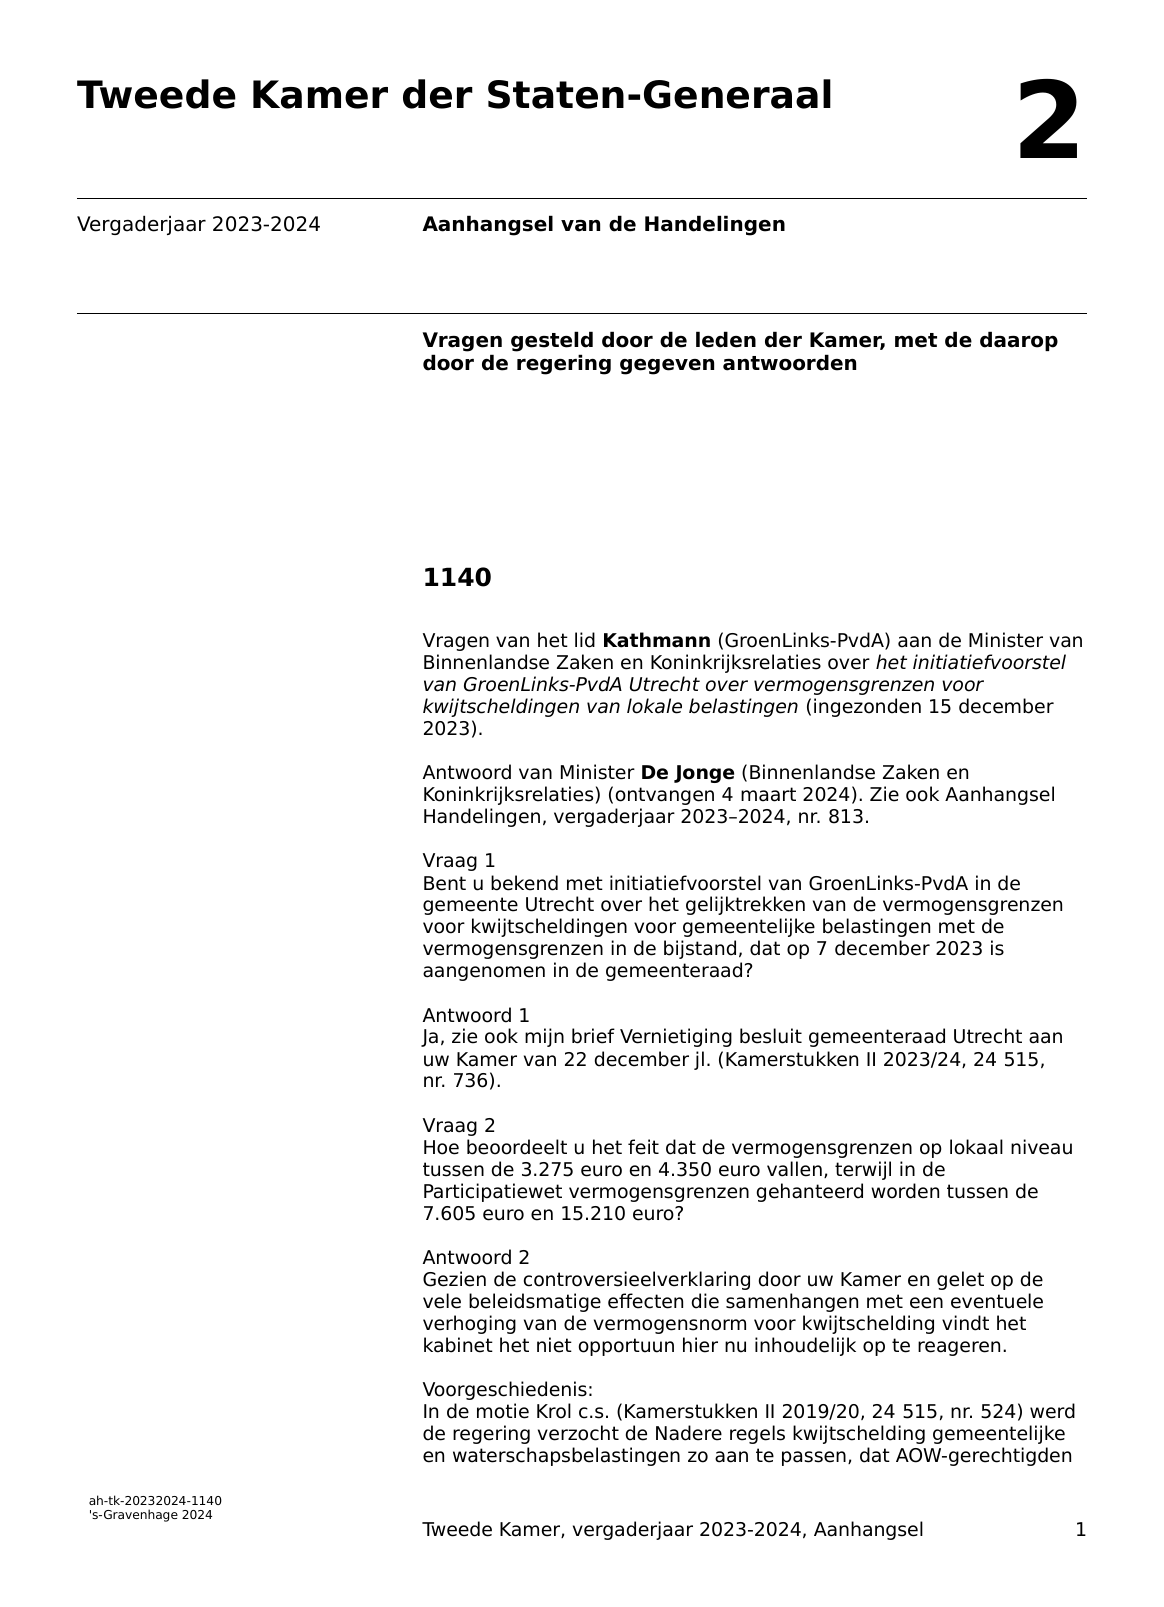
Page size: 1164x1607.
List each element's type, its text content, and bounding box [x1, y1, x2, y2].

table_cell Vergaderjaar 2023-2024 [77, 199, 422, 313]
text 's-Gravenhage 2024 [88, 1508, 323, 1522]
text Antwoord 1 [422, 1004, 1087, 1026]
text Voorgeschiedenis: [422, 1379, 1087, 1401]
table_cell Vragen gesteld door de leden der Kamer, met de daarop door de regering gegeven antwoorden [422, 314, 1087, 375]
text Gezien de controversieelverklaring door uw Kamer en gelet op de vele beleidsmatige effecten die samenhangen met een eventuele verhoging van de vermogensnorm voor kwijtschelding vindt het kabinet het niet opportuun hier nu inhoudelijk op te reageren. [422, 1269, 1087, 1357]
text 1140 [422, 563, 1087, 592]
text Antwoord van Minister De Jonge (Binnenlandse Zaken en Koninkrijksrelaties) (ontvangen 4 maart 2024). Zie ook Aanhangsel Handelingen, vergaderjaar 2023–2024, nr. 813. [422, 762, 1087, 828]
text Antwoord 2 [422, 1247, 1087, 1269]
text ah-tk-20232024-1140 [88, 1494, 323, 1508]
table_cell Aanhangsel van de Handelingen [422, 199, 1087, 313]
text Vragen van het lid Kathmann (GroenLinks-PvdA) aan de Minister van Binnenlandse Zaken en Koninkrijksrelaties over het initiatiefvoorstel van GroenLinks-PvdA Utrecht over vermogensgrenzen voor kwijtscheldingen van lokale belastingen (ingezonden 15 december 2023). [422, 630, 1087, 740]
text Hoe beoordeelt u het feit dat de vermogensgrenzen op lokaal niveau tussen de 3.275 euro en 4.350 euro vallen, terwijl in de Participatiewet vermogensgrenzen gehanteerd worden tussen de 7.605 euro en 15.210 euro? [422, 1137, 1087, 1224]
table_cell [77, 314, 422, 375]
table_header Tweede Kamer der Staten-Generaal [77, 59, 886, 198]
text Bent u bekend met initiatiefvoorstel van GroenLinks-PvdA in de gemeente Utrecht over het gelijktrekken van de vermogensgrenzen voor kwijtscheldingen voor gemeentelijke belastingen met de vermogensgrenzen in de bijstand, dat op 7 december 2023 is aangenomen in de gemeenteraad? [422, 872, 1087, 982]
table_header 2 [886, 59, 1087, 198]
text In de motie Krol c.s. (Kamerstukken II 2019/20, 24 515, nr. 524) werd de regering verzocht de Nadere regels kwijtschelding gemeentelijke en waterschapsbelastingen zo aan te passen, dat AOW-gerechtigden [422, 1401, 1087, 1467]
text Ja, zie ook mijn brief Vernietiging besluit gemeenteraad Utrecht aan uw Kamer van 22 december jl. (Kamerstukken II 2023/24, 24 515, nr. 736). [422, 1026, 1087, 1092]
text Vraag 2 [422, 1114, 1087, 1137]
text Vraag 1 [422, 850, 1087, 872]
